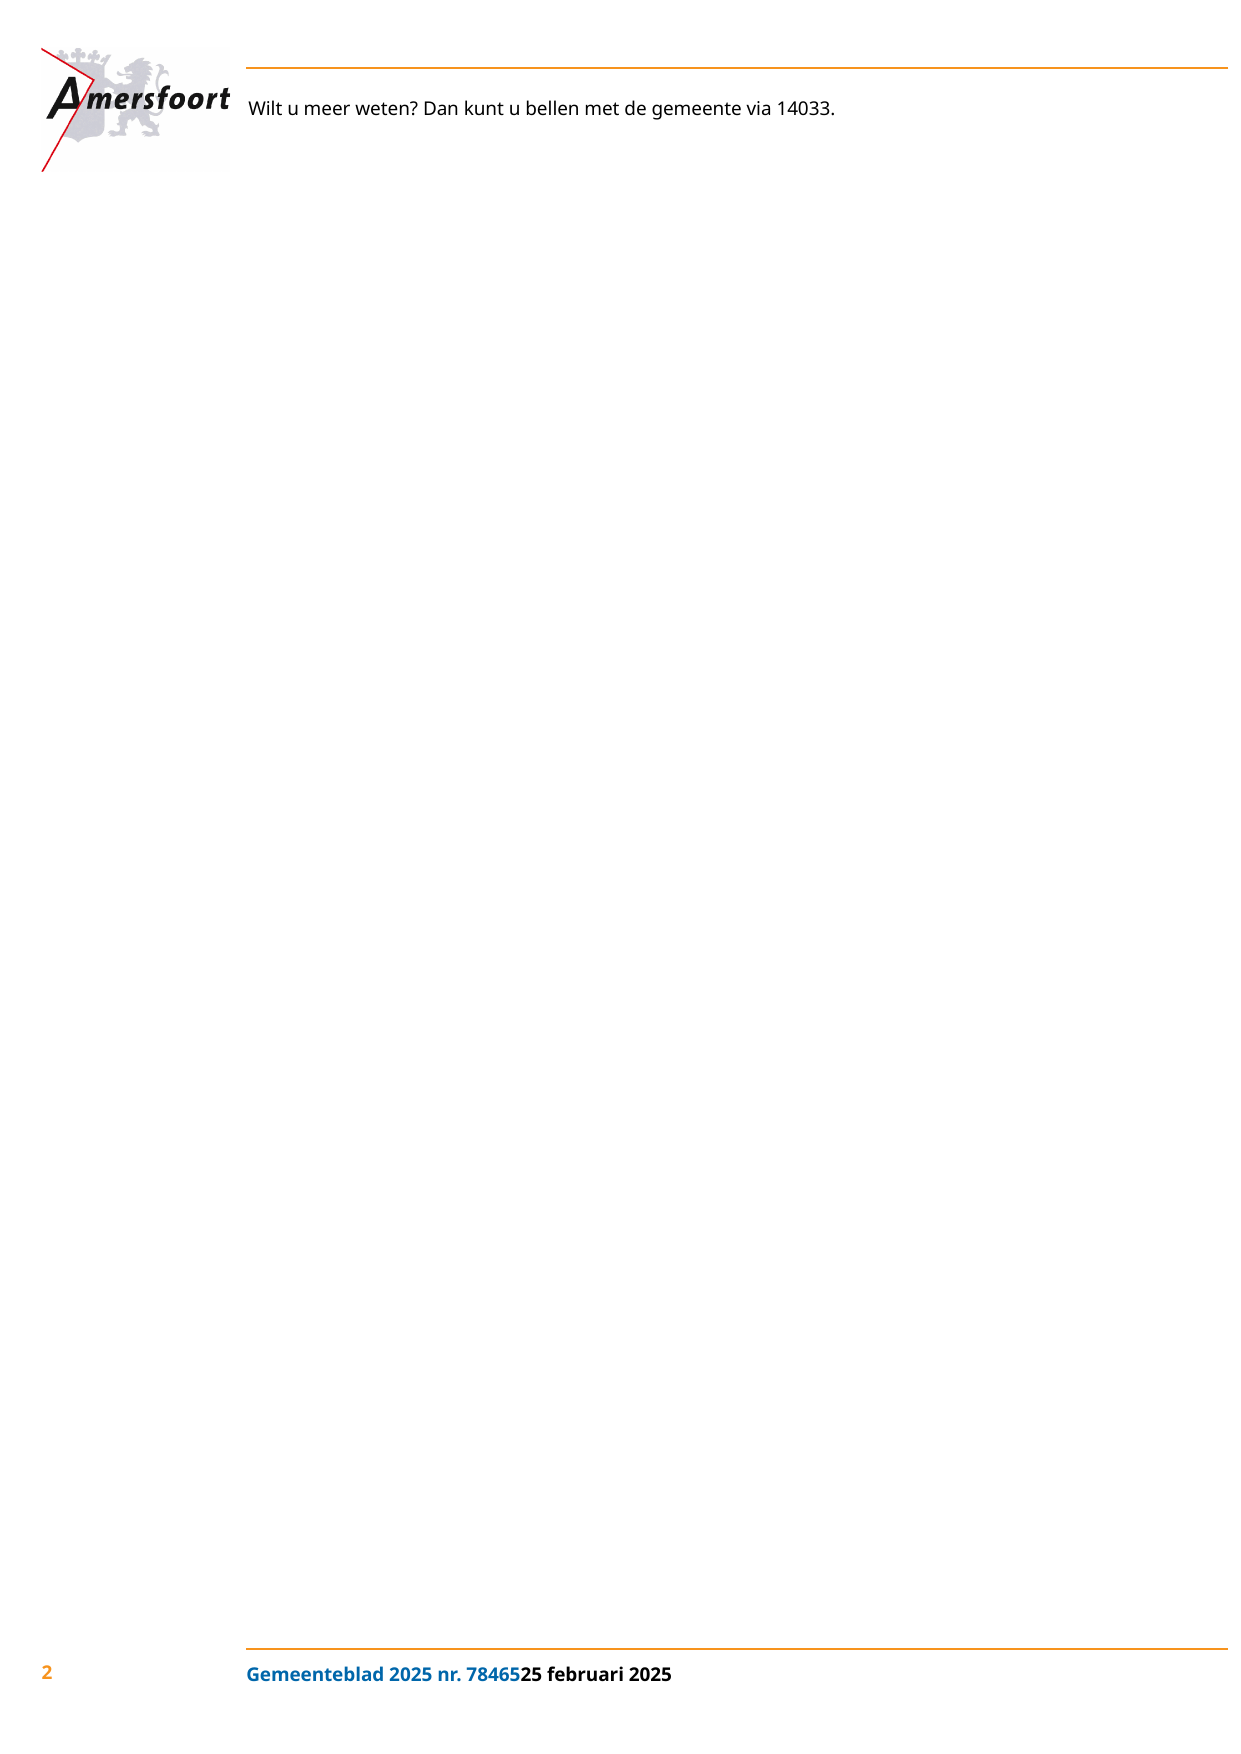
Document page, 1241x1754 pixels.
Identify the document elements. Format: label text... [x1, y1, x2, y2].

text Wilt u meer weten? Dan kunt u bellen met de gemeente via 14033. [248, 95, 1152, 121]
picture [41, 47, 231, 172]
